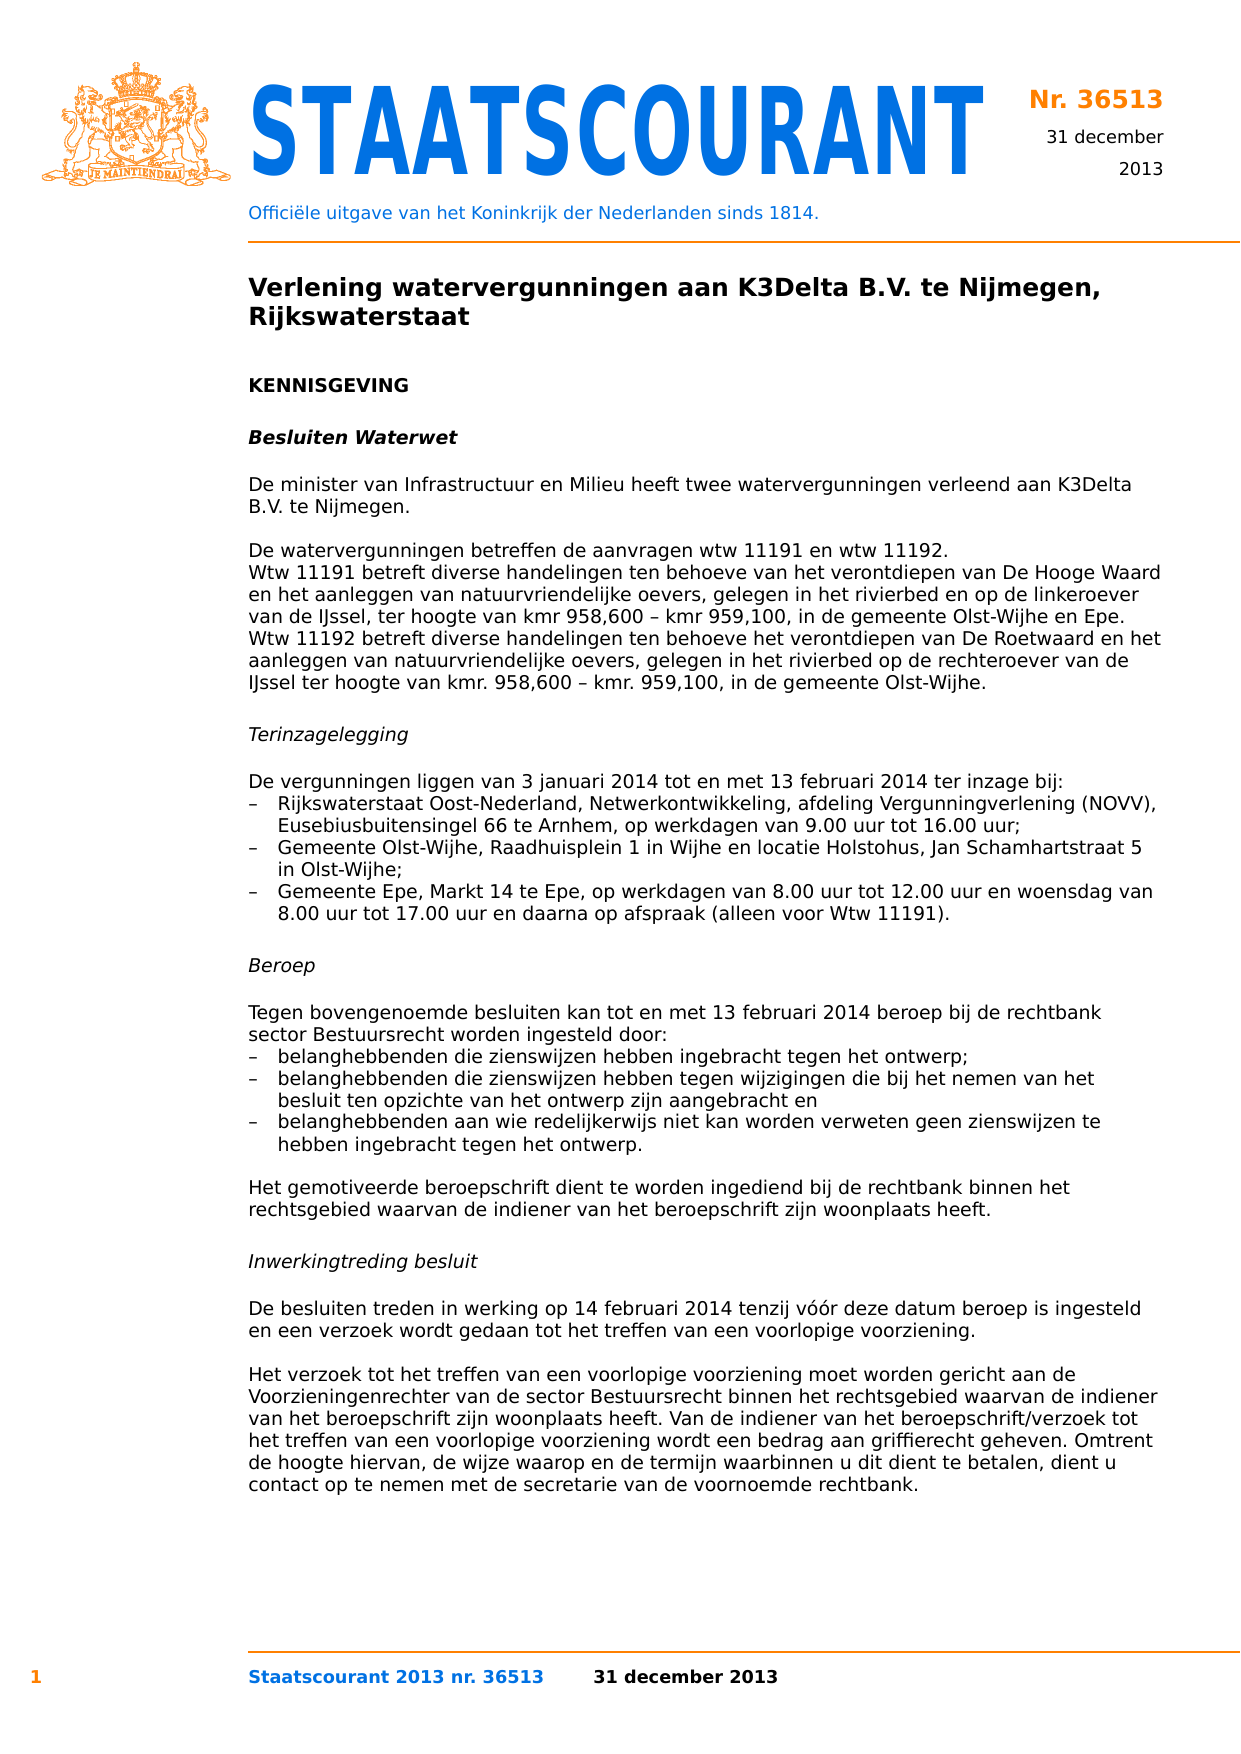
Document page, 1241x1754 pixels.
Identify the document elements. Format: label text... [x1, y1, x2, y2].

text Tegen bovengenoemde besluiten kan tot en met 13 februari 2014 beroep bij de rechtbank sector Bestuursrecht worden ingesteld door: [248, 1002, 1163, 1046]
text De minister van Infrastructuur en Milieu heeft twee watervergunningen verleend aan K3Delta B.V. te Nijmegen. [248, 474, 1163, 518]
text De vergunningen liggen van 3 januari 2014 tot en met 13 februari 2014 ter inzage bij: [248, 771, 1163, 793]
text Het verzoek tot het treffen van een voorlopige voorziening moet worden gericht aan de Voorzieningenrechter van de sector Bestuursrecht binnen het rechtsgebied waarvan de indiener van het beroepschrift zijn woonplaats heeft. Van de indiener van het beroepschrift/verzoek tot het treffen van een voorlopige voorziening wordt een bedrag aan griffierecht geheven. Omtrent de hoogte hiervan, de wijze waarop en de termijn waarbinnen u dit dient te betalen, dient u contact op te nemen met de secretarie van de voornoemde rechtbank. [248, 1364, 1163, 1496]
table_cell 31 december [998, 121, 1240, 153]
text De watervergunningen betreffen de aanvragen wtw 11191 en wtw 11192. [248, 540, 1163, 562]
text Het gemotiveerde beroepschrift dient te worden ingediend bij de rechtbank binnen het rechtsgebied waarvan de indiener van het beroepschrift zijn woonplaats heeft. [248, 1177, 1163, 1221]
table_header STAATSCOURANT [248, 62, 998, 203]
text – Gemeente Epe, Markt 14 te Epe, op werkdagen van 8.00 uur tot 12.00 uur en woensdag van 8.00 uur tot 17.00 uur en daarna op afspraak (alleen voor Wtw 11191). [248, 881, 1163, 924]
text Wtw 11191 betreft diverse handelingen ten behoeve van het verontdiepen van De Hooge Waard en het aanleggen van natuurvriendelijke oevers, gelegen in het rivierbed en op de linkeroever van de IJssel, ter hoogte van kmr 958,600 – kmr 959,100, in de gemeente Olst-Wijhe en Epe. [248, 562, 1163, 628]
text – Gemeente Olst-Wijhe, Raadhuisplein 1 in Wijhe en locatie Holstohus, Jan Schamhartstraat 5 in Olst-Wijhe; [248, 837, 1163, 881]
subtitle Besluiten Waterwet [248, 427, 1163, 449]
text – belanghebbenden die zienswijzen hebben ingebracht tegen het ontwerp; [248, 1046, 1163, 1067]
table_header Nr. 36513 [998, 62, 1240, 121]
subtitle Inwerkingtreding besluit [248, 1251, 1163, 1273]
subtitle KENNISGEVING [248, 375, 1163, 397]
subtitle Verlening watervergunningen aan K3Delta B.V. te Nijmegen, Rijkswaterstaat [248, 273, 1163, 331]
picture [41, 62, 231, 186]
text De besluiten treden in werking op 14 februari 2014 tenzij vóór deze datum beroep is ingesteld en een verzoek wordt gedaan tot het treffen van een voorlopige voorziening. [248, 1298, 1163, 1342]
subtitle Terinzagelegging [248, 724, 1163, 746]
text – belanghebbenden aan wie redelijkerwijs niet kan worden verweten geen zienswijzen te hebben ingebracht tegen het ontwerp. [248, 1111, 1163, 1155]
table_cell Officiële uitgave van het Koninkrijk der Nederlanden sinds 1814. [248, 203, 1240, 241]
text – belanghebbenden die zienswijzen hebben tegen wijzigingen die bij het nemen van het besluit ten opzichte van het ontwerp zijn aangebracht en [248, 1067, 1163, 1111]
table_header [25, 62, 248, 241]
subtitle Beroep [248, 954, 1163, 977]
text Wtw 11192 betreft diverse handelingen ten behoeve het verontdiepen van De Roetwaard en het aanleggen van natuurvriendelijke oevers, gelegen in het rivierbed op de rechteroever van de IJssel ter hoogte van kmr. 958,600 – kmr. 959,100, in de gemeente Olst-Wijhe. [248, 628, 1163, 694]
table_cell 2013 [998, 153, 1240, 203]
text – Rijkswaterstaat Oost-Nederland, Netwerkontwikkeling, afdeling Vergunningverlening (NOVV), Eusebiusbuitensingel 66 te Arnhem, op werkdagen van 9.00 uur tot 16.00 uur; [248, 793, 1163, 837]
